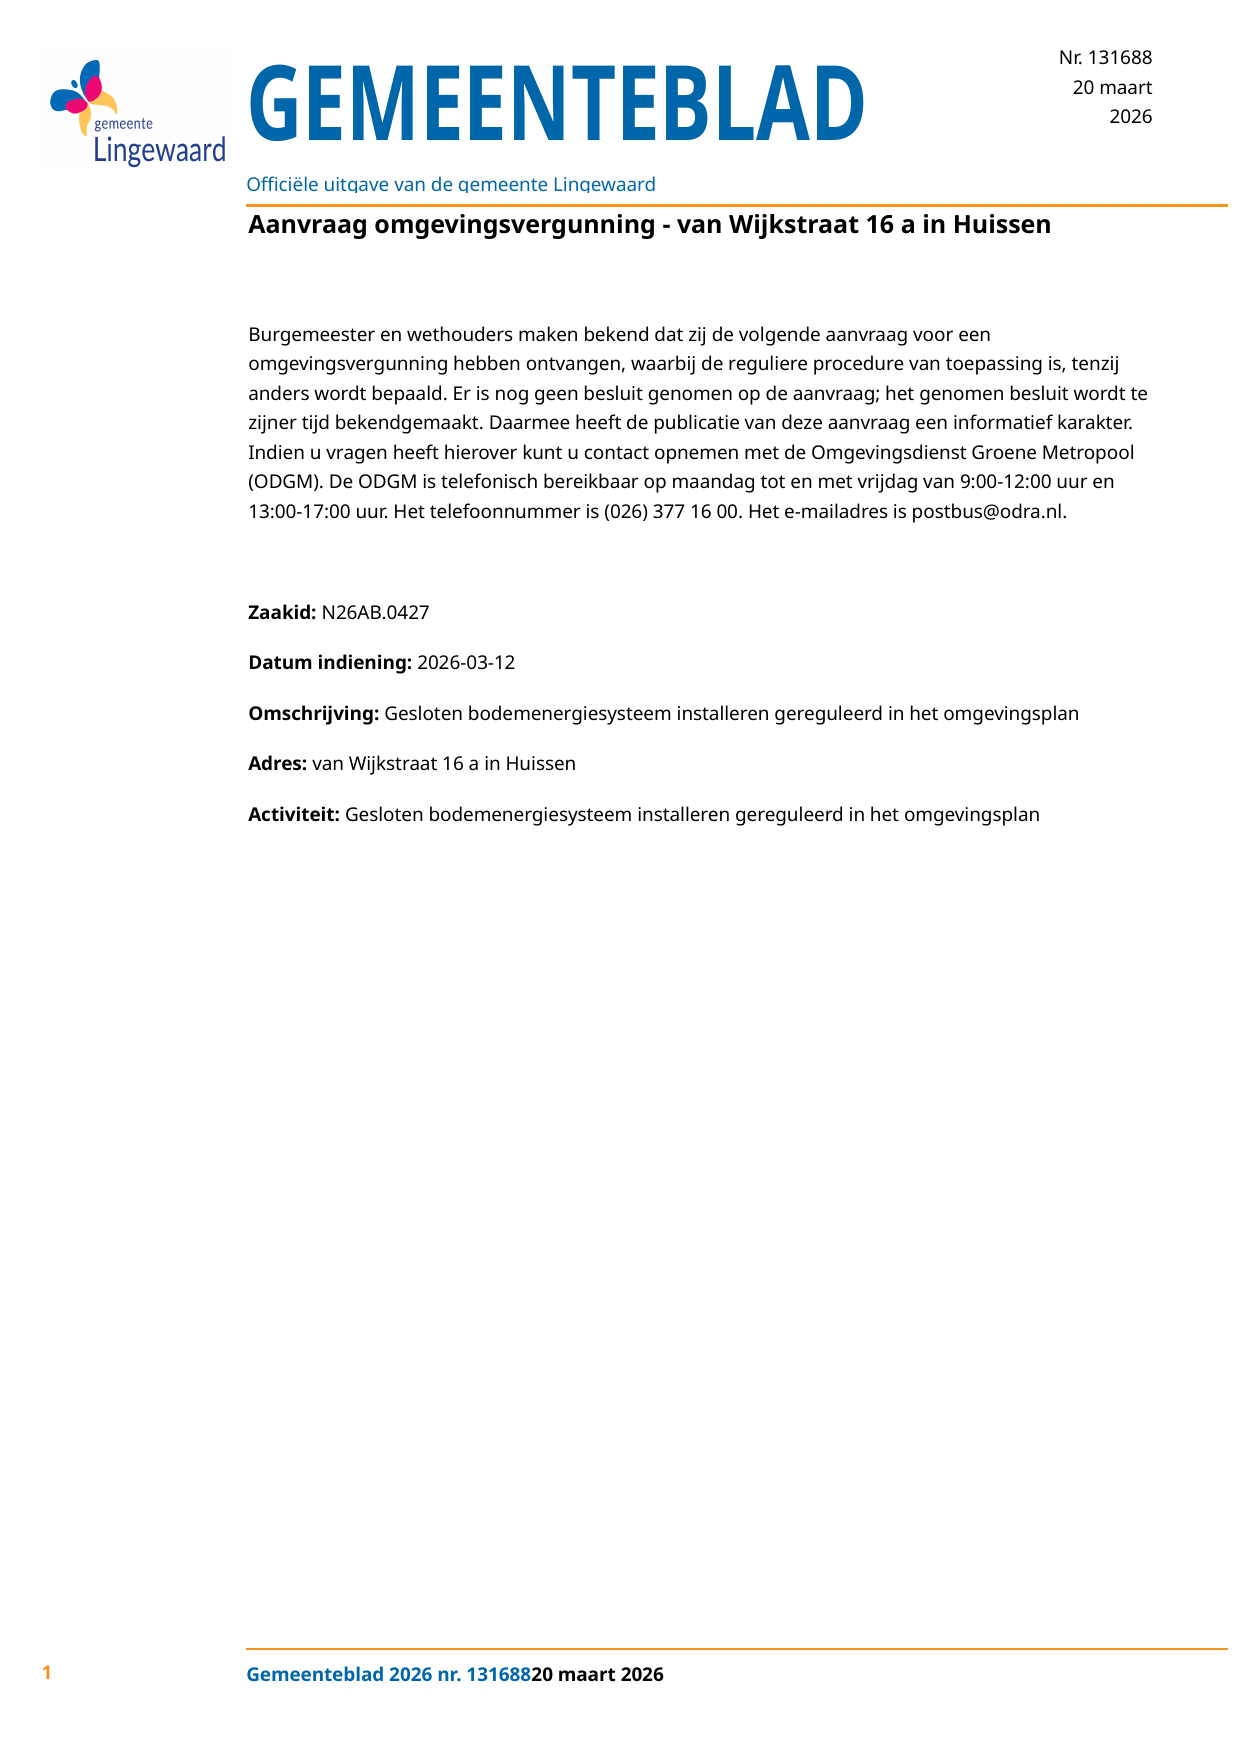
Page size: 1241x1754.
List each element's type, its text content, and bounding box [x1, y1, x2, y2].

text Aanvraag omgevingsvergunning - van Wijkstraat 16 a in Huissen [248, 207, 1152, 241]
text Adres: van Wijkstraat 16 a in Huissen [248, 750, 1152, 776]
text Datum indiening: 2026-03-12 [248, 649, 1152, 675]
text Burgemeester en wethouders maken bekend dat zij de volgende aanvraag voor een omgevingsvergunning hebben ontvangen, waarbij de reguliere procedure van toepassing is, tenzij anders wordt bepaald. Er is nog geen besluit genomen op de aanvraag; het genomen besluit wordt te zijner tijd bekendgemaakt. Daarmee heeft de publicatie van deze aanvraag een informatief karakter. Indien u vragen heeft hierover kunt u contact opnemen met de Omgevingsdienst Groene Metropool (ODGM). De ODGM is telefonisch bereikbaar op maandag tot en met vrijdag van 9:00-12:00 uur en 13:00-17:00 uur. Het telefoonnummer is (026) 377 16 00. Het e-mailadres is postbus@odra.nl. [248, 321, 1152, 524]
text Activiteit: Gesloten bodemenergiesysteem installeren gereguleerd in het omgevingsplan [248, 801, 1152, 826]
text Omschrijving: Gesloten bodemenergiesysteem installeren gereguleerd in het omgevingsplan [248, 700, 1152, 726]
text Zaakid: N26AB.0427 [248, 599, 1152, 625]
picture [41, 47, 231, 172]
